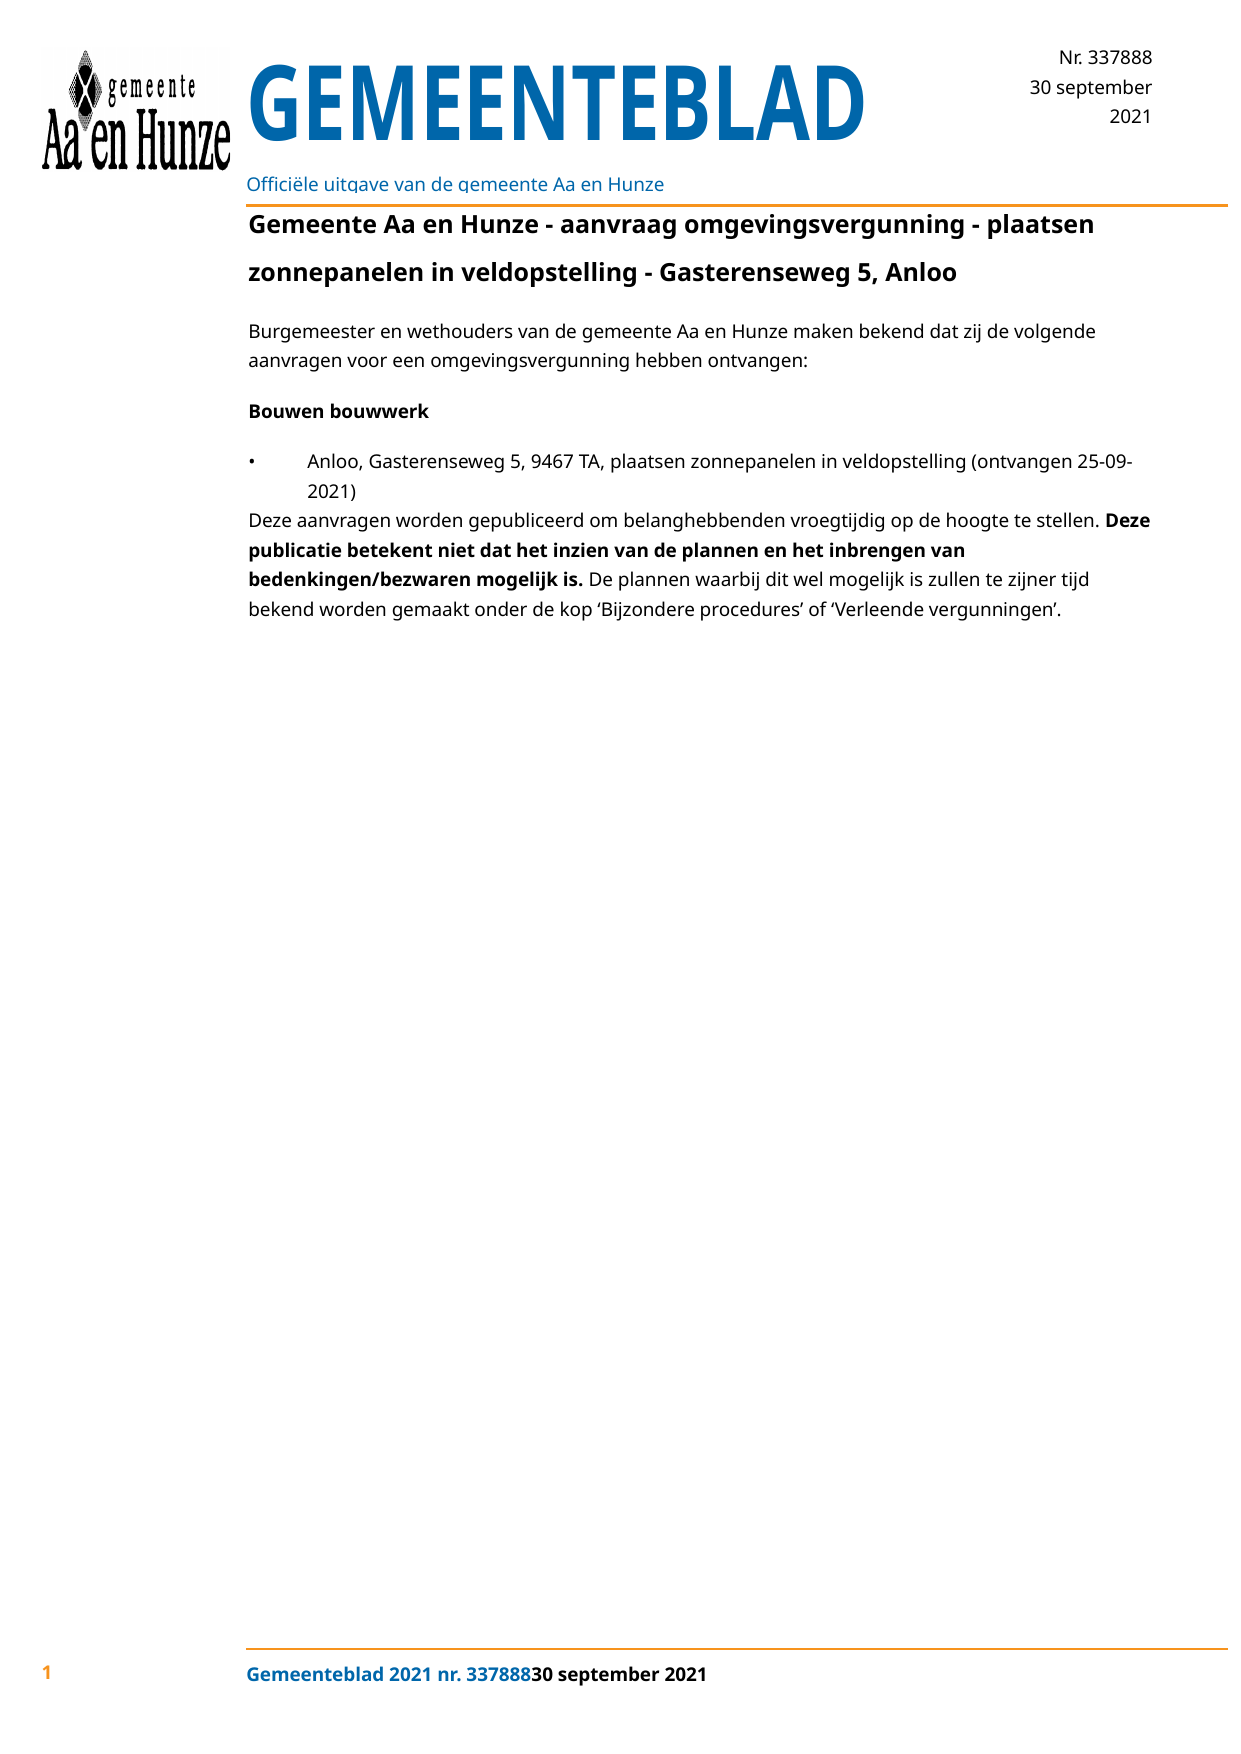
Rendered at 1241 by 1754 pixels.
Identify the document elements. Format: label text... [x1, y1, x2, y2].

text Gemeente Aa en Hunze - aanvraag omgevingsvergunning - plaatsen zonnepanelen in veldopstelling - Gasterenseweg 5, Anloo [248, 207, 1152, 288]
text Deze aanvragen worden gepubliceerd om belanghebbenden vroegtijdig op de hoogte te stellen. Deze publicatie betekent niet dat het inzien van de plannen en het inbrengen van bedenkingen/bezwaren mogelijk is. De plannen waarbij dit wel mogelijk is zullen te zijner tijd bekend worden gemaakt onder de kop ‘Bijzondere procedures’ of ‘Verleende vergunningen’. [248, 507, 1152, 622]
list Anloo, Gasterenseweg 5, 9467 TA, plaatsen zonnepanelen in veldopstelling (ontvangen 25-09-2021) [248, 448, 1152, 504]
text Bouwen bouwwerk [248, 398, 1152, 424]
picture [41, 47, 231, 172]
text Burgemeester en wethouders van de gemeente Aa en Hunze maken bekend dat zij de volgende aanvragen voor een omgevingsvergunning hebben ontvangen: [248, 318, 1152, 373]
